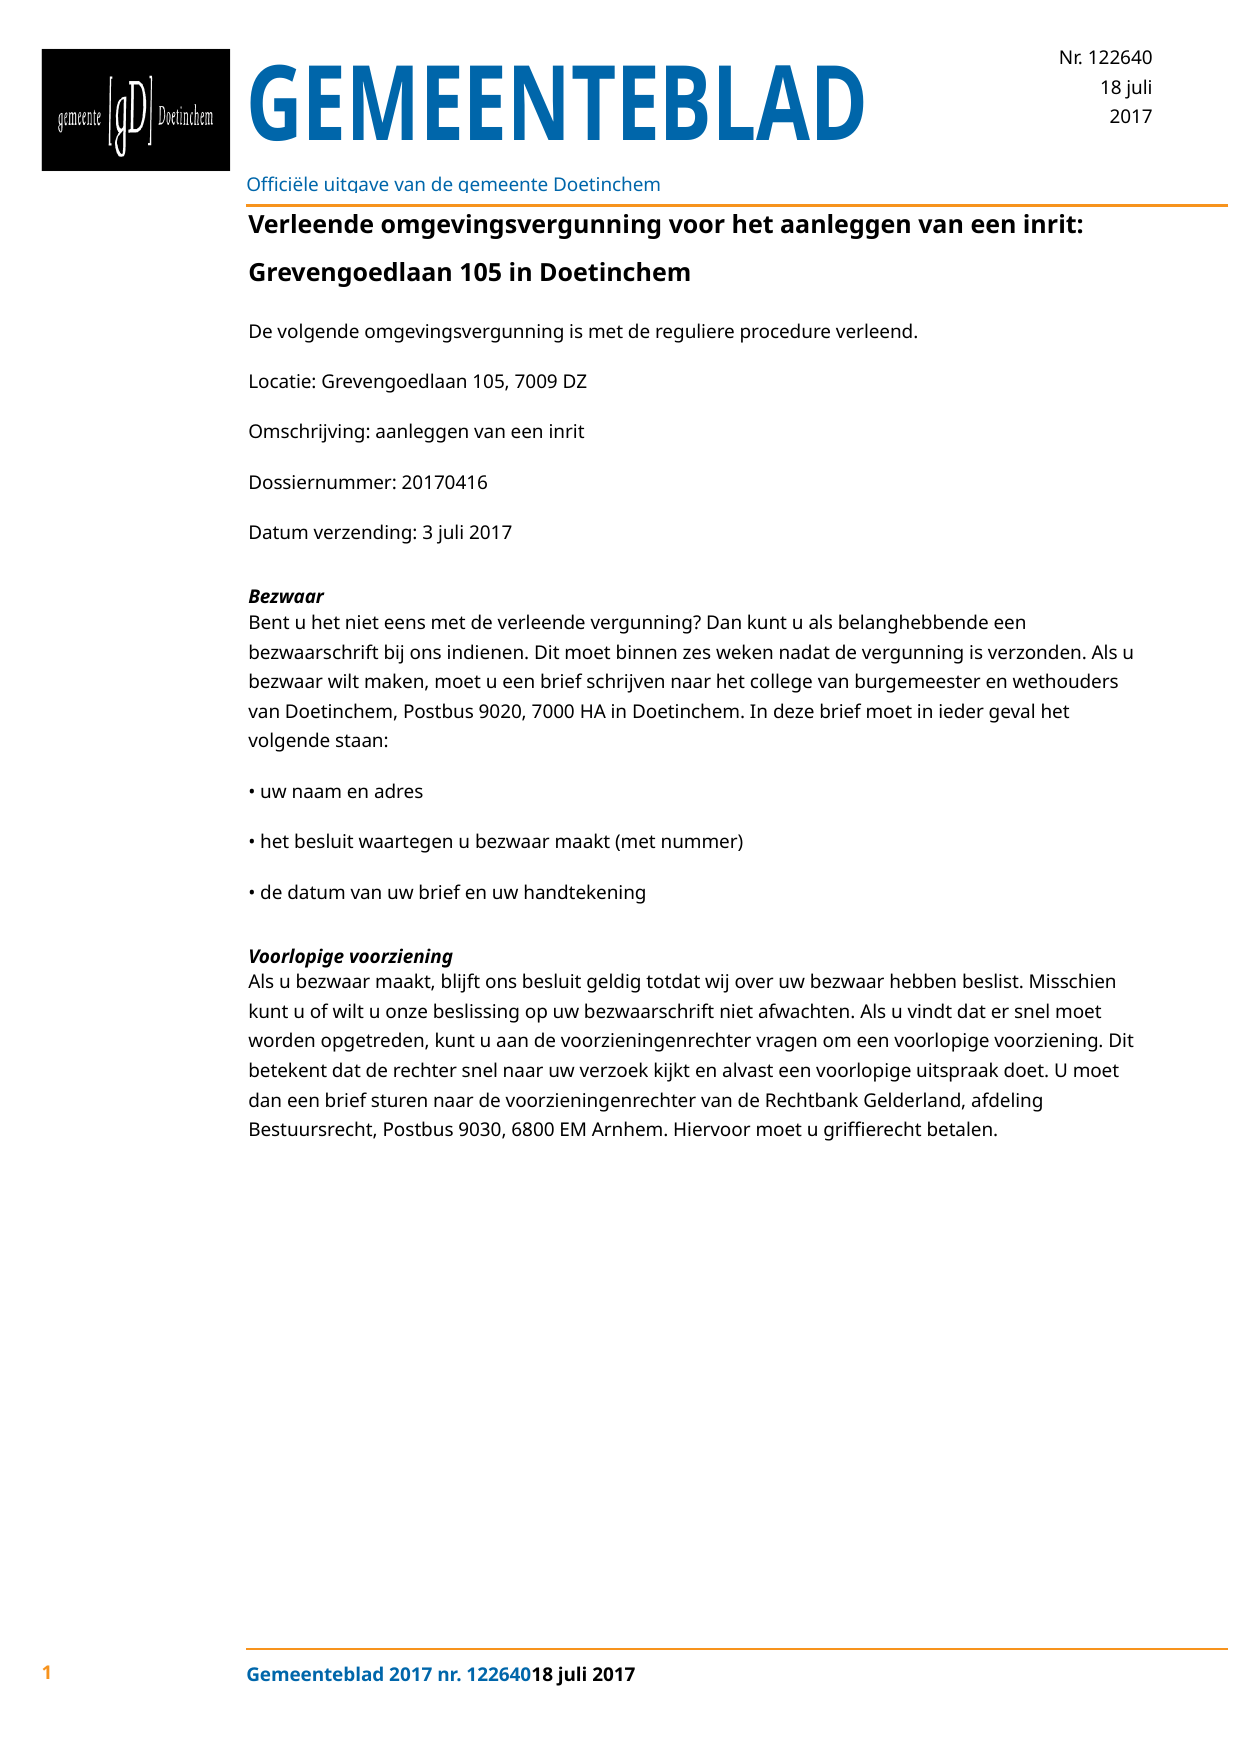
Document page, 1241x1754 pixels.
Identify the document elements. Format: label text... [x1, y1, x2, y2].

text Locatie: Grevengoedlaan 105, 7009 DZ [248, 368, 1152, 394]
text Voorlopige voorziening [248, 943, 1152, 968]
text Dossiernummer: 20170416 [248, 469, 1152, 495]
text Bezwaar [248, 583, 1152, 609]
text De volgende omgevingsvergunning is met de reguliere procedure verleend. [248, 318, 1152, 344]
picture [41, 47, 231, 172]
text Omschrijving: aanleggen van een inrit [248, 419, 1152, 444]
text • de datum van uw brief en uw handtekening [248, 879, 1152, 904]
text Datum verzending: 3 juli 2017 [248, 519, 1152, 545]
text • het besluit waartegen u bezwaar maakt (met nummer) [248, 828, 1152, 854]
text Bent u het niet eens met de verleende vergunning? Dan kunt u als belanghebbende een bezwaarschrift bij ons indienen. Dit moet binnen zes weken nadat de vergunning is verzonden. Als u bezwaar wilt maken, moet u een brief schrijven naar het college van burgemeester en wethouders van Doetinchem, Postbus 9020, 7000 HA in Doetinchem. In deze brief moet in ieder geval het volgende staan: [248, 609, 1152, 753]
text • uw naam en adres [248, 778, 1152, 804]
text Als u bezwaar maakt, blijft ons besluit geldig totdat wij over uw bezwaar hebben beslist. Misschien kunt u of wilt u onze beslissing op uw bezwaarschrift niet afwachten. Als u vindt dat er snel moet worden opgetreden, kunt u aan de voorzieningenrechter vragen om een voorlopige voorziening. Dit betekent dat de rechter snel naar uw verzoek kijkt en alvast een voorlopige uitspraak doet. U moet dan een brief sturen naar de voorzieningenrechter van de Rechtbank Gelderland, afdeling Bestuursrecht, Postbus 9030, 6800 EM Arnhem. Hiervoor moet u griffierecht betalen. [248, 968, 1152, 1142]
text Verleende omgevingsvergunning voor het aanleggen van een inrit: Grevengoedlaan 105 in Doetinchem [248, 207, 1152, 288]
